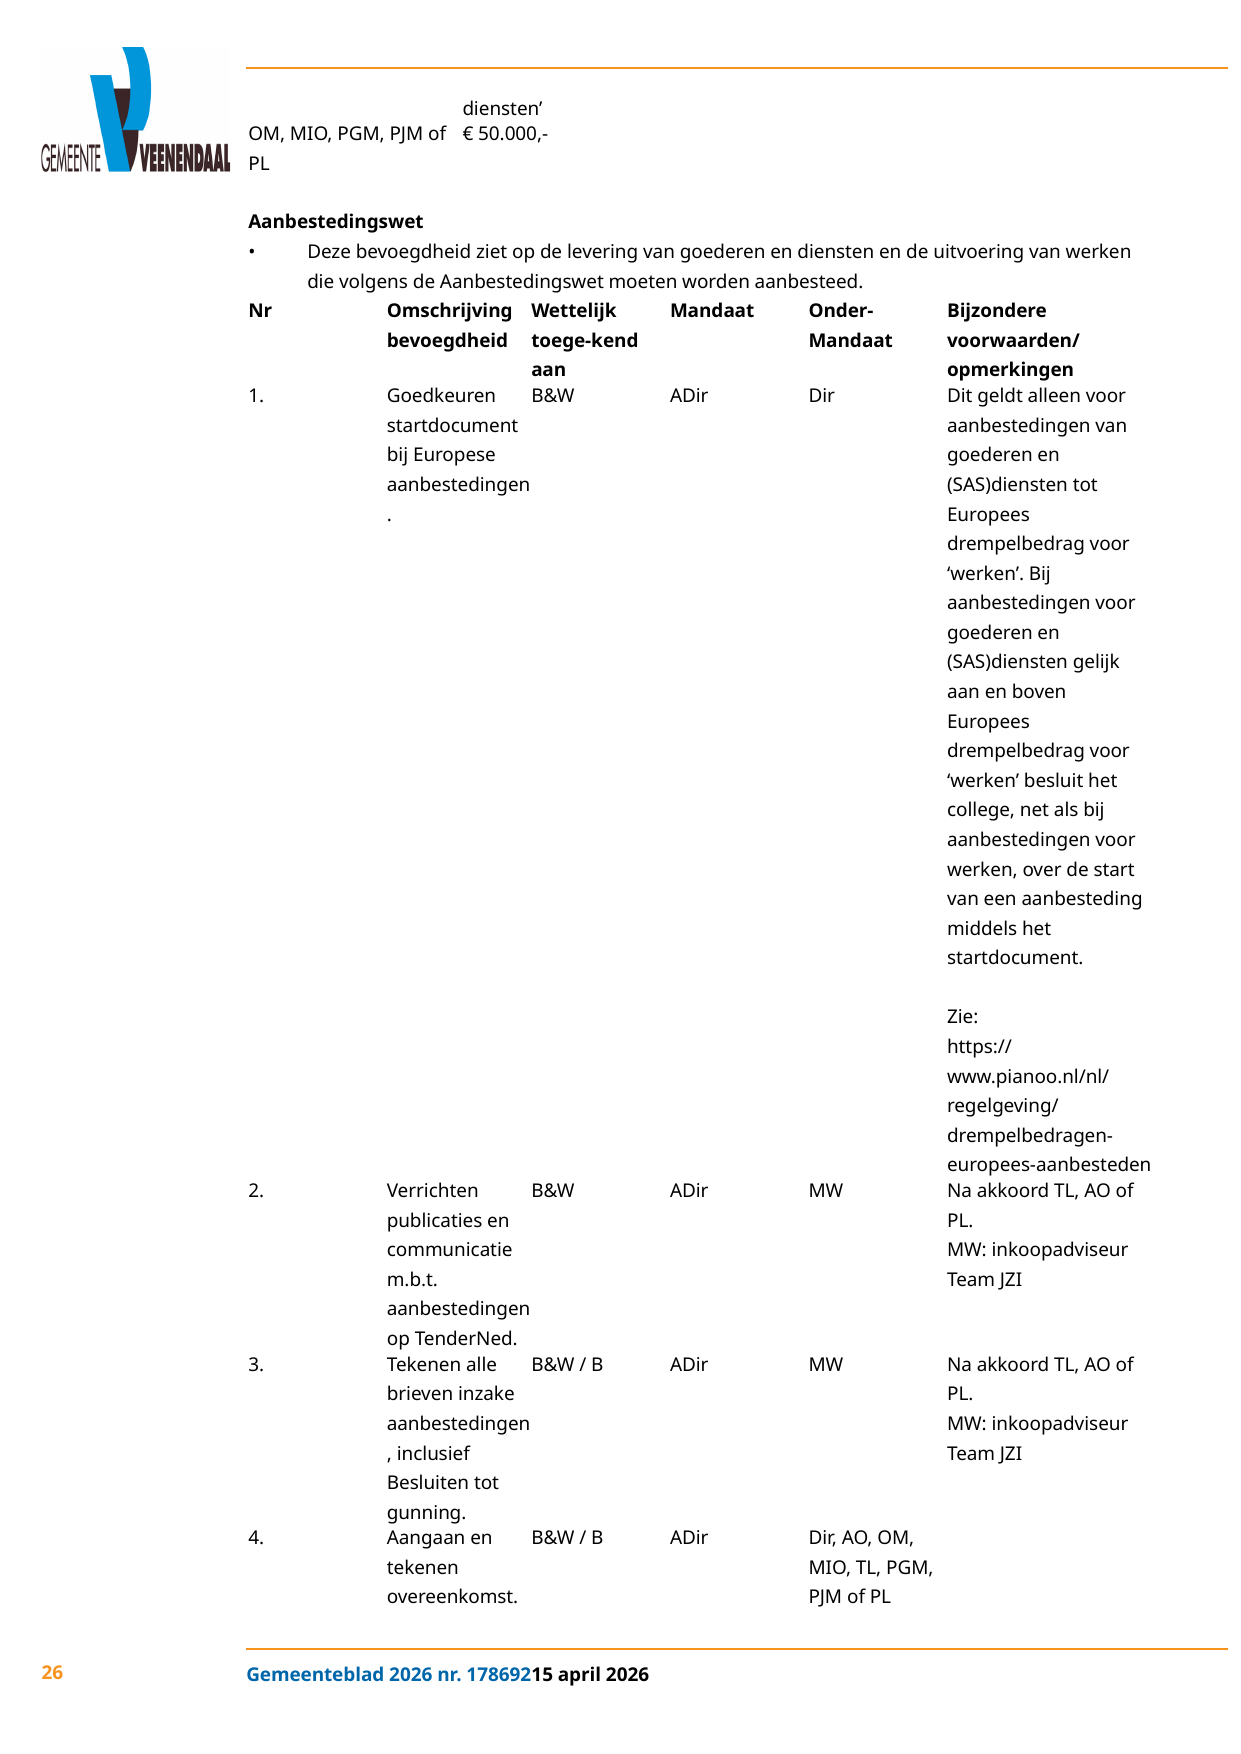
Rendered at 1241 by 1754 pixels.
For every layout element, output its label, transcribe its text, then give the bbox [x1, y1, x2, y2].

table_cell MW [808, 1177, 947, 1351]
table_header Omschrijving bevoegdheid [387, 298, 531, 382]
text Aanbestedingswet [248, 209, 1152, 234]
table_cell [676, 95, 1152, 121]
table_header Onder- Mandaat [808, 298, 947, 382]
table_cell B&W / B [531, 1525, 670, 1609]
table_cell ADir [670, 1177, 808, 1351]
table_cell Na akkoord TL, AO of PL. MW: inkoopadviseur Team JZI [947, 1177, 1152, 1351]
table_cell B&W [531, 383, 670, 1177]
table_header Bijzondere voorwaarden/ opmerkingen [947, 298, 1152, 382]
table_cell Aangaan en tekenen overeenkomst. [387, 1525, 531, 1609]
table_cell Dit geldt alleen voor aanbestedingen van goederen en (SAS)diensten tot Europees drempelbedrag voor ‘werken’. Bij aanbestedingen voor goederen en (SAS)diensten gelijk aan en boven Europees drempelbedrag voor ‘werken’ besluit het college, net als bij aanbestedingen voor werken, over de start van een aanbesteding middels het startdocument. Zie: https://www.pianoo.nl/nl/regelgeving/drempelbedragen-europees-aanbesteden [947, 383, 1152, 1177]
picture [123, 47, 231, 172]
table_cell Dir, AO, OM, MIO, TL, PGM, PJM of PL [808, 1525, 947, 1609]
table_header Nr [248, 298, 387, 382]
table_header Mandaat [670, 298, 808, 382]
table_cell [947, 1525, 1152, 1609]
table_cell ADir [670, 1351, 808, 1524]
table_cell B&W / B [531, 1351, 670, 1524]
list Deze bevoegdheid ziet op de levering van goederen en diensten en de uitvoering van werken die volgens de Aanbestedingswet moeten worden aanbesteed. [248, 238, 1152, 293]
table_cell MW [808, 1351, 947, 1524]
table_cell Verrichten publicaties en communicatie m.b.t. aanbestedingen op TenderNed. [387, 1177, 531, 1351]
table_cell 4. [248, 1525, 387, 1609]
table_cell OM, MIO, PGM, PJM of PL [248, 121, 462, 176]
picture [41, 47, 130, 172]
table_cell [248, 95, 462, 121]
table_cell Dir [808, 383, 947, 1177]
table_cell ADir [670, 383, 808, 1177]
table_cell ADir [670, 1525, 808, 1609]
table_cell 1. [248, 383, 387, 1177]
table_cell Na akkoord TL, AO of PL. MW: inkoopadviseur Team JZI [947, 1351, 1152, 1524]
table_cell Tekenen alle brieven inzake aanbestedingen, inclusief Besluiten tot gunning. [387, 1351, 531, 1524]
table_cell Goedkeuren startdocument bij Europese aanbestedingen. [387, 383, 531, 1177]
table_header Wettelijk toege-kend aan [531, 298, 670, 382]
table_cell € 50.000,- [462, 121, 676, 176]
table_cell [676, 121, 1152, 176]
table_cell 3. [248, 1351, 387, 1524]
table_cell 2. [248, 1177, 387, 1351]
table_cell diensten’ [462, 95, 676, 121]
table_cell B&W [531, 1177, 670, 1351]
